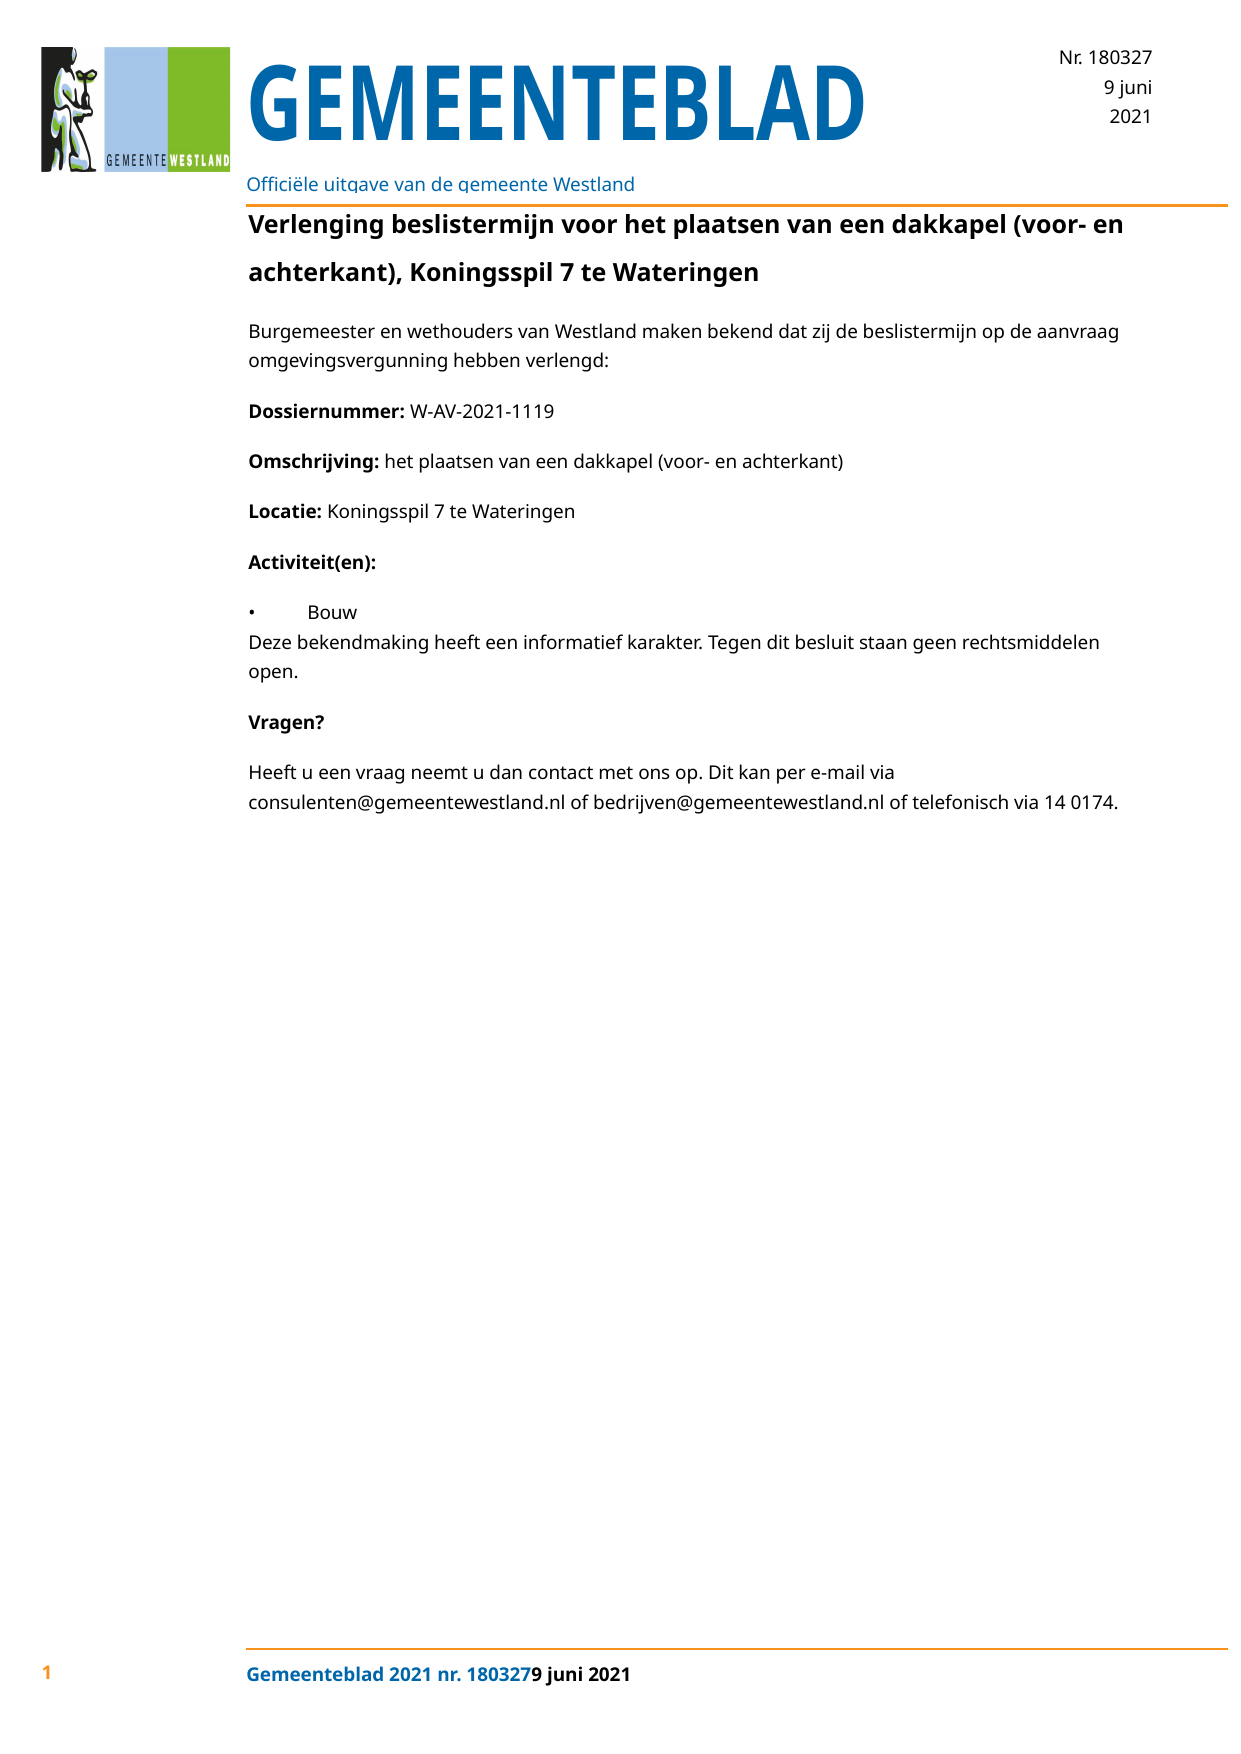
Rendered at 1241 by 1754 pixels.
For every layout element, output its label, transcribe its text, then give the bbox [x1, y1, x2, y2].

text Heeft u een vraag neemt u dan contact met ons op. Dit kan per e-mail via consulenten@gemeentewestland.nl of bedrijven@gemeentewestland.nl of telefonisch via 14 0174. [248, 759, 1152, 815]
text Burgemeester en wethouders van Westland maken bekend dat zij de beslistermijn op de aanvraag omgevingsvergunning hebben verlengd: [248, 318, 1152, 373]
list Bouw [248, 599, 1152, 625]
text Vragen? [248, 709, 1152, 735]
text Dossiernummer: W-AV-2021-1119 [248, 398, 1152, 424]
text Deze bekendmaking heeft een informatief karakter. Tegen dit besluit staan geen rechtsmiddelen open. [248, 629, 1152, 684]
text Omschrijving: het plaatsen van een dakkapel (voor- en achterkant) [248, 448, 1152, 474]
picture [41, 47, 231, 172]
text Activiteit(en): [248, 549, 1152, 575]
text Verlenging beslistermijn voor het plaatsen van een dakkapel (voor- en achterkant), Koningsspil 7 te Wateringen [248, 207, 1152, 288]
text Locatie: Koningsspil 7 te Wateringen [248, 499, 1152, 524]
